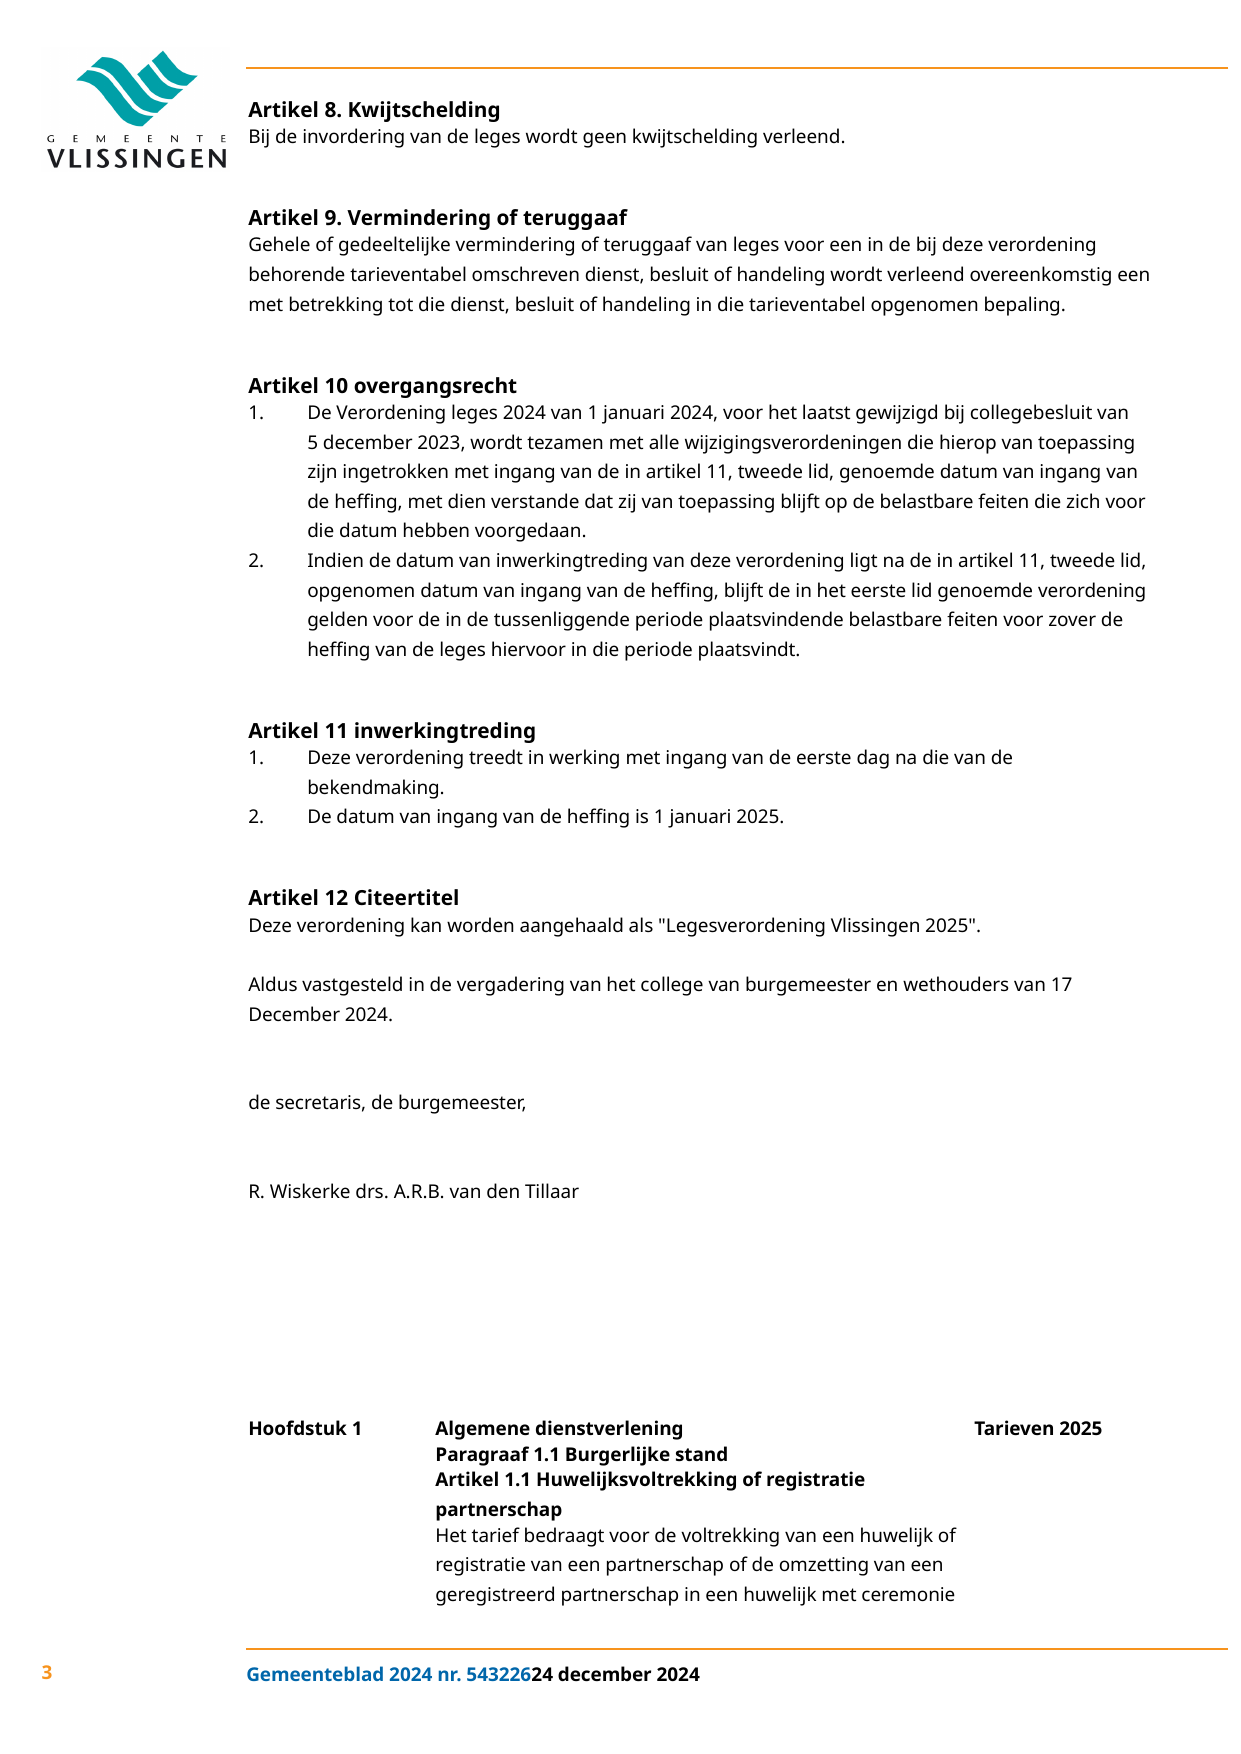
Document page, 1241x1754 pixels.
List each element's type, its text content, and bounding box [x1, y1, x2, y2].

text Deze verordening kan worden aangehaald als "Legesverordening Vlissingen 2025". [248, 912, 1152, 938]
table_cell Artikel 1.1 Huwelijksvoltrekking of registratie partnerschap [435, 1466, 964, 1522]
table_cell Het tarief bedraagt voor de voltrekking van een huwelijk of registratie van een partnerschap of de omzetting van een geregistreerd partnerschap in een huwelijk met ceremonie [435, 1522, 964, 1607]
text Artikel 12 Citeertitel [248, 883, 1152, 912]
list De datum van ingang van de heffing is 1 januari 2025. [248, 803, 1152, 829]
table_cell [248, 1466, 435, 1522]
text de secretaris, de burgemeester, [248, 1089, 1152, 1115]
table_cell [964, 1466, 1152, 1522]
list 5 december 2023, wordt tezamen met alle wijzigingsverordeningen die hierop van toepassing zijn ingetrokken met ingang van de in artikel 11, tweede lid, genoemde datum van ingang van de heffing, met dien verstande dat zij van toepassing blijft op de belastbare feiten die zich voor die datum hebben voorgedaan. [248, 429, 1152, 543]
text Bij de invordering van de leges wordt geen kwijtschelding verleend. [248, 123, 1152, 149]
text Artikel 8. Kwijtschelding [248, 95, 1152, 123]
text R. Wiskerke drs. A.R.B. van den Tillaar [248, 1178, 1152, 1204]
table_cell [248, 1441, 435, 1466]
text Artikel 10 overgangsrecht [248, 371, 1152, 399]
text Aldus vastgesteld in de vergadering van het college van burgemeester en wethouders van 17 December 2024. [248, 971, 1152, 1026]
list Indien de datum van inwerkingtreding van deze verordening ligt na de in artikel 11, tweede lid, opgenomen datum van ingang van de heffing, blijft de in het eerste lid genoemde verordening gelden voor de in de tussenliggende periode plaatsvindende belastbare feiten voor zover de heffing van de leges hiervoor in die periode plaatsvindt. [248, 547, 1152, 662]
text Artikel 9. Vermindering of teruggaaf [248, 203, 1152, 232]
list De Verordening leges 2024 van 1 januari 2024, voor het laatst gewijzigd bij collegebesluit van [248, 399, 1152, 425]
table_header Hoofdstuk 1 [248, 1415, 435, 1441]
list Deze verordening treedt in werking met ingang van de eerste dag na die van de bekendmaking. [248, 744, 1152, 800]
text Artikel 11 inwerkingtreding [248, 716, 1152, 744]
table_cell [964, 1522, 1152, 1607]
text Gehele of gedeeltelijke vermindering of teruggaaf van leges voor een in de bij deze verordening behorende tarieventabel omschreven dienst, besluit of handeling wordt verleend overeenkomstig een met betrekking tot die dienst, besluit of handeling in die tarieventabel opgenomen bepaling. [248, 232, 1152, 317]
table_header Tarieven 2025 [964, 1415, 1152, 1441]
table_header Algemene dienstverlening [435, 1415, 964, 1441]
table_cell [248, 1522, 435, 1607]
picture [41, 47, 231, 172]
table_cell Paragraaf 1.1 Burgerlijke stand [435, 1441, 964, 1466]
table_cell [964, 1441, 1152, 1466]
